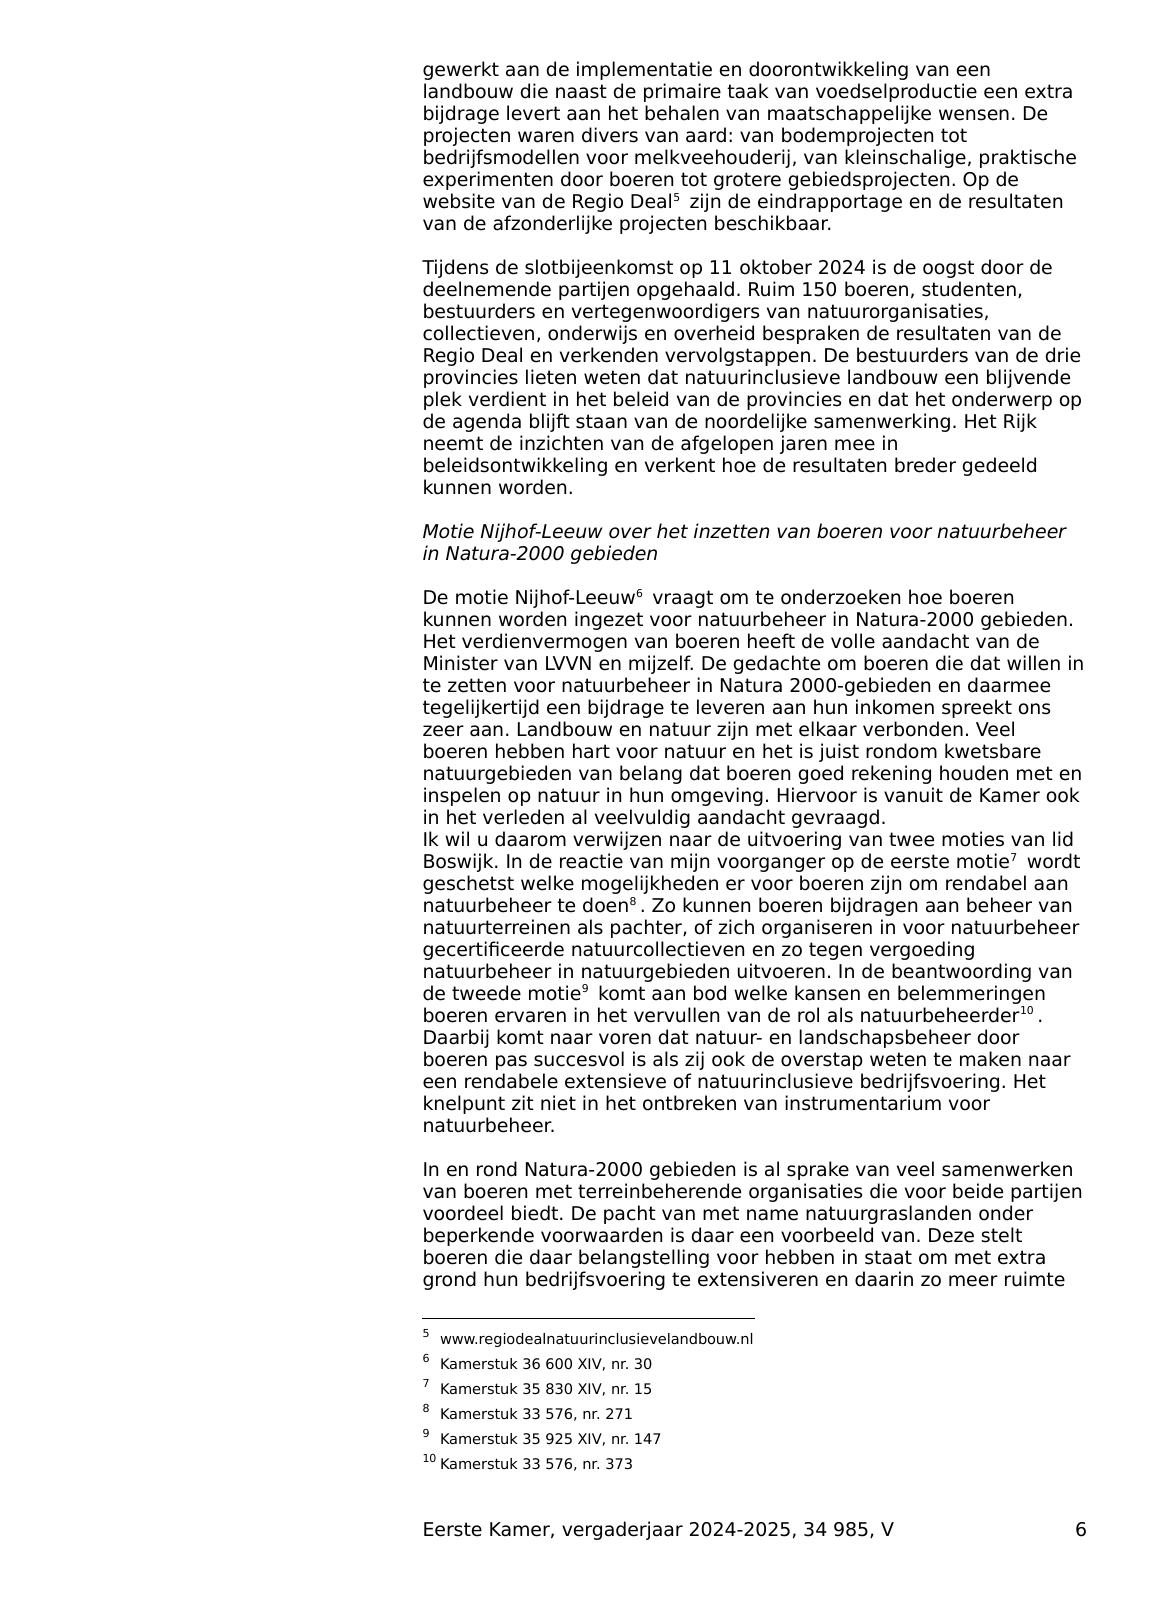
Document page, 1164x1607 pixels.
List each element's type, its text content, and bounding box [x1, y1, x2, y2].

text Kamerstuk 33 576, nr. 373 [422, 1452, 1087, 1474]
text Kamerstuk 36 600 XIV, nr. 30 [422, 1352, 1087, 1374]
text gewerkt aan de implementatie en doorontwikkeling van een landbouw die naast de primaire taak van voedselproductie een extra bijdrage levert aan het behalen van maatschappelijke wensen. De projecten waren divers van aard: van bodemprojecten tot bedrijfsmodellen voor melkveehouderij, van kleinschalige, praktische experimenten door boeren tot grotere gebiedsprojecten. Op de website van de Regio Deal zijn de eindrapportage en de resultaten van de afzonderlijke projecten beschikbaar. [422, 59, 1087, 235]
text Kamerstuk 33 576, nr. 271 [422, 1402, 1087, 1424]
text In en rond Natura-2000 gebieden is al sprake van veel samenwerken van boeren met terreinbeherende organisaties die voor beide partijen voordeel biedt. De pacht van met name natuurgraslanden onder beperkende voorwaarden is daar een voorbeeld van. Deze stelt boeren die daar belangstelling voor hebben in staat om met extra grond hun bedrijfsvoering te extensiveren en daarin zo meer ruimte [422, 1159, 1087, 1291]
text Kamerstuk 35 925 XIV, nr. 147 [422, 1427, 1087, 1449]
text Tijdens de slotbijeenkomst op 11 oktober 2024 is de oogst door de deelnemende partijen opgehaald. Ruim 150 boeren, studenten, bestuurders en vertegenwoordigers van natuurorganisaties, collectieven, onderwijs en overheid bespraken de resultaten van de Regio Deal en verkenden vervolgstappen. De bestuurders van de drie provincies lieten weten dat natuurinclusieve landbouw een blijvende plek verdient in het beleid van de provincies en dat het onderwerp op de agenda blijft staan van de noordelijke samenwerking. Het Rijk neemt de inzichten van de afgelopen jaren mee in beleidsontwikkeling en verkent hoe de resultaten breder gedeeld kunnen worden. [422, 257, 1087, 499]
text De motie Nijhof-Leeuw vraagt om te onderzoeken hoe boeren kunnen worden ingezet voor natuurbeheer in Natura-2000 gebieden. Het verdienvermogen van boeren heeft de volle aandacht van de Minister van LVVN en mijzelf. De gedachte om boeren die dat willen in te zetten voor natuurbeheer in Natura 2000-gebieden en daarmee tegelijkertijd een bijdrage te leveren aan hun inkomen spreekt ons zeer aan. Landbouw en natuur zijn met elkaar verbonden. Veel boeren hebben hart voor natuur en het is juist rondom kwetsbare natuurgebieden van belang dat boeren goed rekening houden met en inspelen op natuur in hun omgeving. Hiervoor is vanuit de Kamer ook in het verleden al veelvuldig aandacht gevraagd. [422, 587, 1087, 829]
subtitle Motie Nijhof-Leeuw over het inzetten van boeren voor natuurbeheer in Natura-2000 gebieden [422, 521, 1087, 565]
text Ik wil u daarom verwijzen naar de uitvoering van twee moties van lid Boswijk. In de reactie van mijn voorganger op de eerste motie wordt geschetst welke mogelijkheden er voor boeren zijn om rendabel aan natuurbeheer te doen. Zo kunnen boeren bijdragen aan beheer van natuurterreinen als pachter, of zich organiseren in voor natuurbeheer gecertificeerde natuurcollectieven en zo tegen vergoeding natuurbeheer in natuurgebieden uitvoeren. In de beantwoording van de tweede motie komt aan bod welke kansen en belemmeringen boeren ervaren in het vervullen van de rol als natuurbeheerder. Daarbij komt naar voren dat natuur- en landschapsbeheer door boeren pas succesvol is als zij ook de overstap weten te maken naar een rendabele extensieve of natuurinclusieve bedrijfsvoering. Het knelpunt zit niet in het ontbreken van instrumentarium voor natuurbeheer. [422, 829, 1087, 1137]
text www.regiodealnatuurinclusievelandbouw.nl [422, 1327, 1087, 1349]
text Kamerstuk 35 830 XIV, nr. 15 [422, 1377, 1087, 1399]
